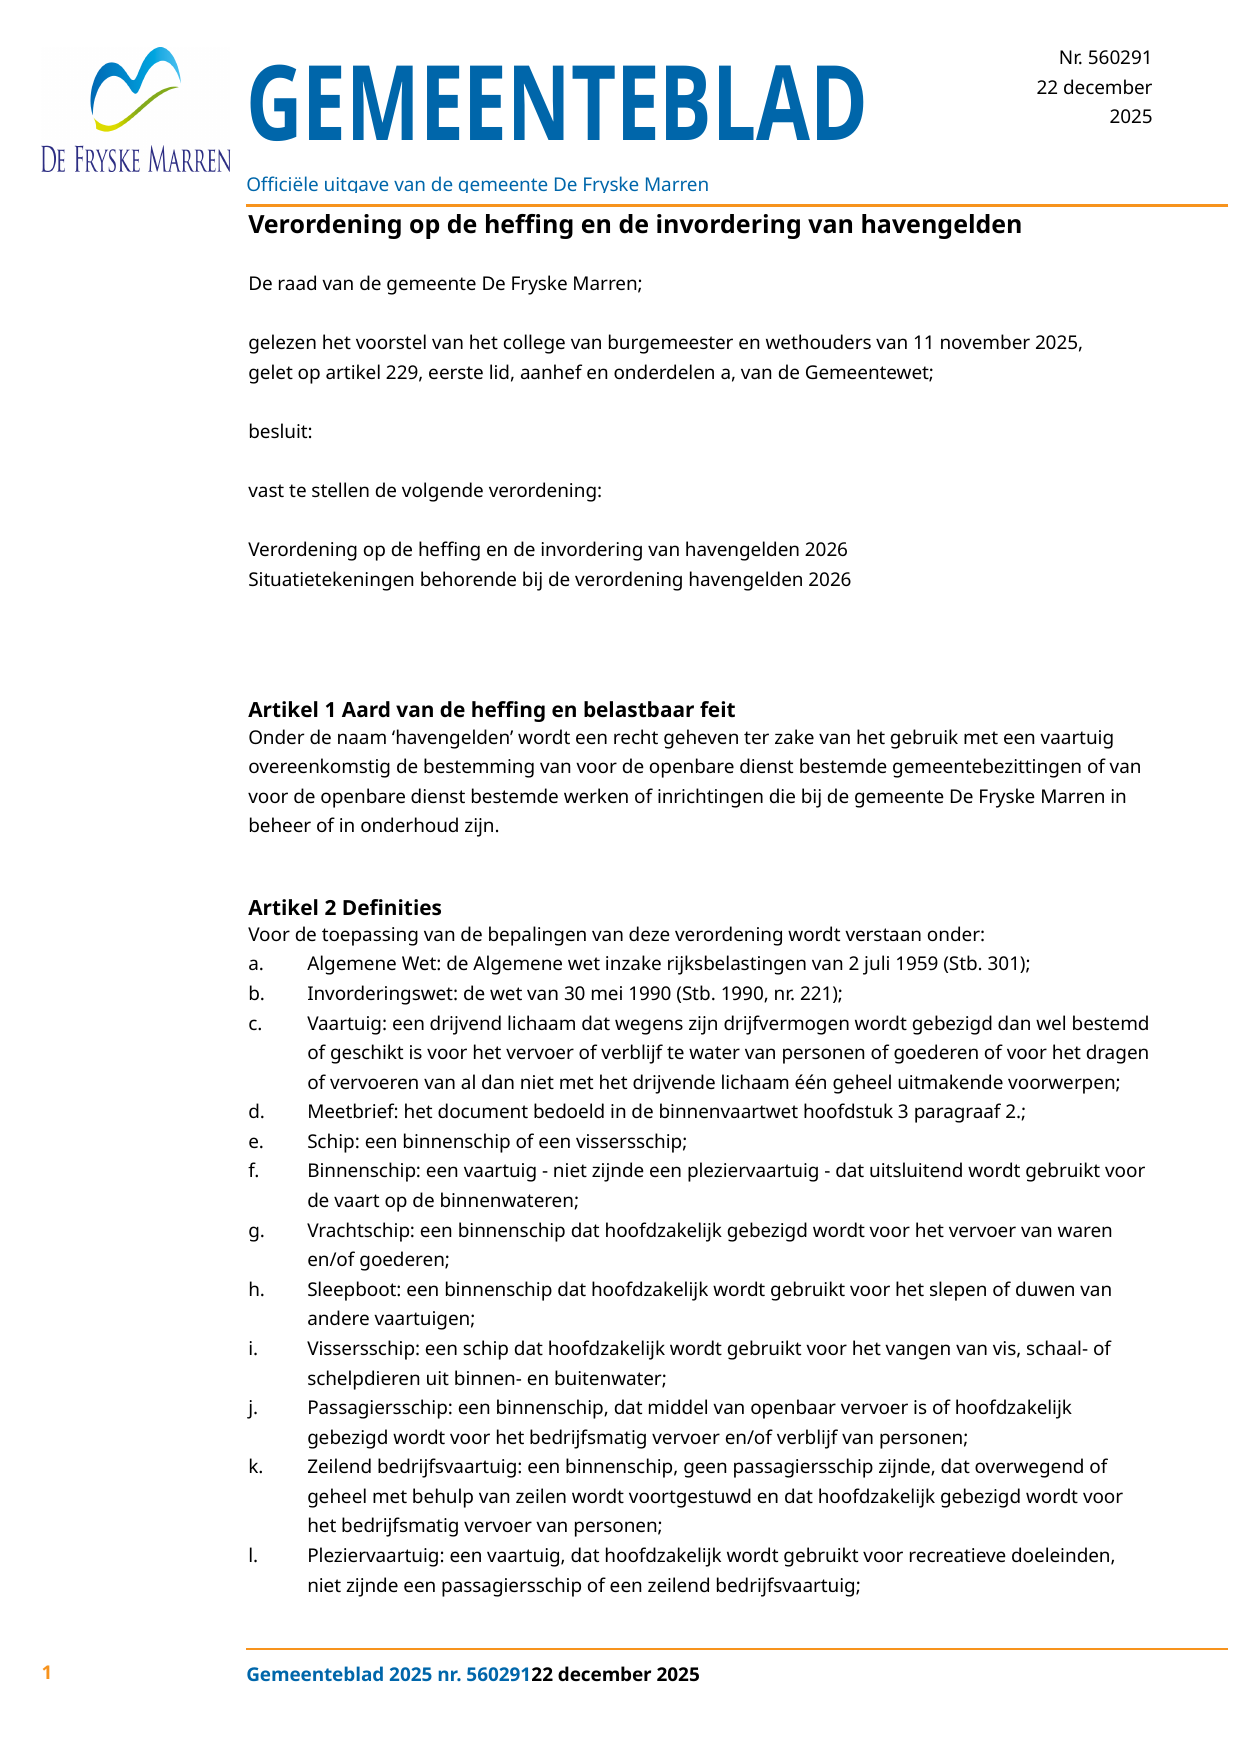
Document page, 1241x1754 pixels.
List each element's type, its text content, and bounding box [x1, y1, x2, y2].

list Schip: een binnenschip of een vissersschip; [248, 1128, 1152, 1154]
text vast te stellen de volgende verordening: [248, 477, 1152, 503]
text Artikel 2 Definities [248, 893, 1152, 921]
text Onder de naam ‘havengelden’ wordt een recht geheven ter zake van het gebruik met een vaartuig overeenkomstig de bestemming van voor de openbare dienst bestemde gemeentebezittingen of van voor de openbare dienst bestemde werken of inrichtingen die bij de gemeente De Fryske Marren in beheer of in onderhoud zijn. [248, 724, 1152, 838]
text gelezen het voorstel van het college van burgemeester en wethouders van 11 november 2025, [248, 329, 1152, 355]
list Passagiersschip: een binnenschip, dat middel van openbaar vervoer is of hoofdzakelijk gebezigd wordt voor het bedrijfsmatig vervoer en/of verblijf van personen; [248, 1394, 1152, 1450]
text Voor de toepassing van de bepalingen van deze verordening wordt verstaan onder: [248, 921, 1152, 947]
text De raad van de gemeente De Fryske Marren; [248, 270, 1152, 296]
list Invorderingswet: de wet van 30 mei 1990 (Stb. 1990, nr. 221); [248, 980, 1152, 1006]
text Verordening op de heffing en de invordering van havengelden [248, 207, 1152, 241]
text Situatietekeningen behorende bij de verordening havengelden 2026 [248, 566, 1152, 592]
text Verordening op de heffing en de invordering van havengelden 2026 [248, 537, 1152, 562]
list Sleepboot: een binnenschip dat hoofdzakelijk wordt gebruikt voor het slepen of duwen van andere vaartuigen; [248, 1276, 1152, 1331]
list Vrachtschip: een binnenschip dat hoofdzakelijk gebezigd wordt voor het vervoer van waren en/of goederen; [248, 1217, 1152, 1272]
list Algemene Wet: de Algemene wet inzake rijksbelastingen van 2 juli 1959 (Stb. 301); [248, 951, 1152, 976]
list Vaartuig: een drijvend lichaam dat wegens zijn drijfvermogen wordt gebezigd dan wel bestemd of geschikt is voor het vervoer of verblijf te water van personen of goederen of voor het dragen of vervoeren van al dan niet met het drijvende lichaam één geheel uitmakende voorwerpen; [248, 1010, 1152, 1095]
list Pleziervaartuig: een vaartuig, dat hoofdzakelijk wordt gebruikt voor recreatieve doeleinden, niet zijnde een passagiersschip of een zeilend bedrijfsvaartuig; [248, 1542, 1152, 1598]
list Zeilend bedrijfsvaartuig: een binnenschip, geen passagiersschip zijnde, dat overwegend of geheel met behulp van zeilen wordt voortgestuwd en dat hoofdzakelijk gebezigd wordt voor het bedrijfsmatig vervoer van personen; [248, 1453, 1152, 1538]
text Artikel 1 Aard van de heffing en belastbaar feit [248, 695, 1152, 724]
list Binnenschip: een vaartuig - niet zijnde een pleziervaartuig - dat uitsluitend wordt gebruikt voor de vaart op de binnenwateren; [248, 1158, 1152, 1213]
list Meetbrief: het document bedoeld in de binnenvaartwet hoofdstuk 3 paragraaf 2.; [248, 1098, 1152, 1124]
text gelet op artikel 229, eerste lid, aanhef en onderdelen a, van de Gemeentewet; [248, 359, 1152, 385]
list Vissersschip: een schip dat hoofdzakelijk wordt gebruikt voor het vangen van vis, schaal- of schelpdieren uit binnen- en buitenwater; [248, 1335, 1152, 1391]
picture [41, 47, 231, 172]
text besluit: [248, 418, 1152, 444]
